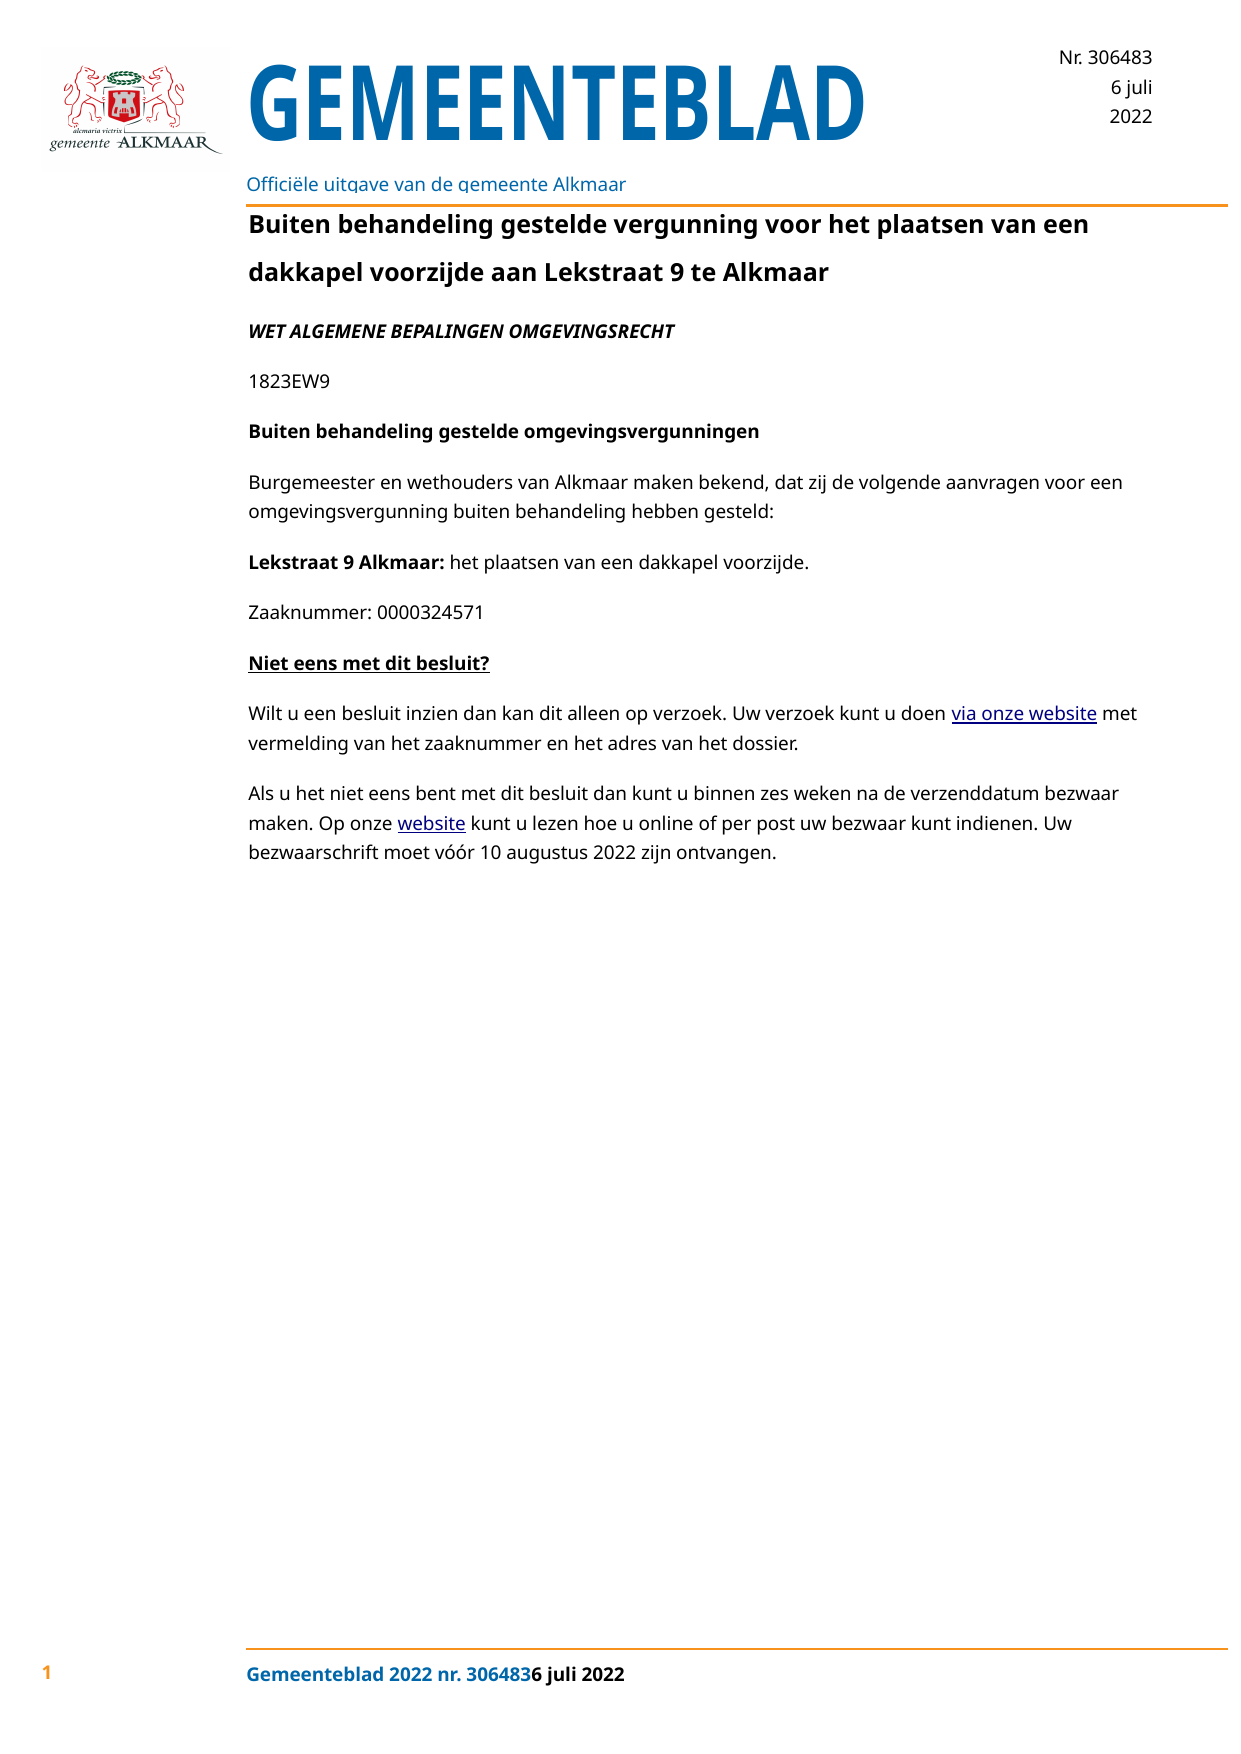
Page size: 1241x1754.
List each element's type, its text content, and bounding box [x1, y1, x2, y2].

text 1823EW9 [248, 368, 1152, 394]
text Lekstraat 9 Alkmaar: het plaatsen van een dakkapel voorzijde. [248, 549, 1152, 575]
picture [41, 47, 231, 172]
text WET ALGEMENE BEPALINGEN OMGEVINGSRECHT [248, 318, 1152, 344]
text Wilt u een besluit inzien dan kan dit alleen op verzoek. Uw verzoek kunt u doen via onze website met vermelding van het zaaknummer en het adres van het dossier. [248, 700, 1152, 756]
text Als u het niet eens bent met dit besluit dan kunt u binnen zes weken na de verzenddatum bezwaar maken. Op onze website kunt u lezen hoe u online of per post uw bezwaar kunt indienen. Uw bezwaarschrift moet vóór 10 augustus 2022 zijn ontvangen. [248, 780, 1152, 865]
text Buiten behandeling gestelde omgevingsvergunningen [248, 419, 1152, 444]
text Burgemeester en wethouders van Alkmaar maken bekend, dat zij de volgende aanvragen voor een omgevingsvergunning buiten behandeling hebben gesteld: [248, 469, 1152, 524]
text Niet eens met dit besluit? [248, 650, 1152, 676]
text Buiten behandeling gestelde vergunning voor het plaatsen van een dakkapel voorzijde aan Lekstraat 9 te Alkmaar [248, 207, 1152, 288]
text Zaaknummer: 0000324571 [248, 599, 1152, 625]
